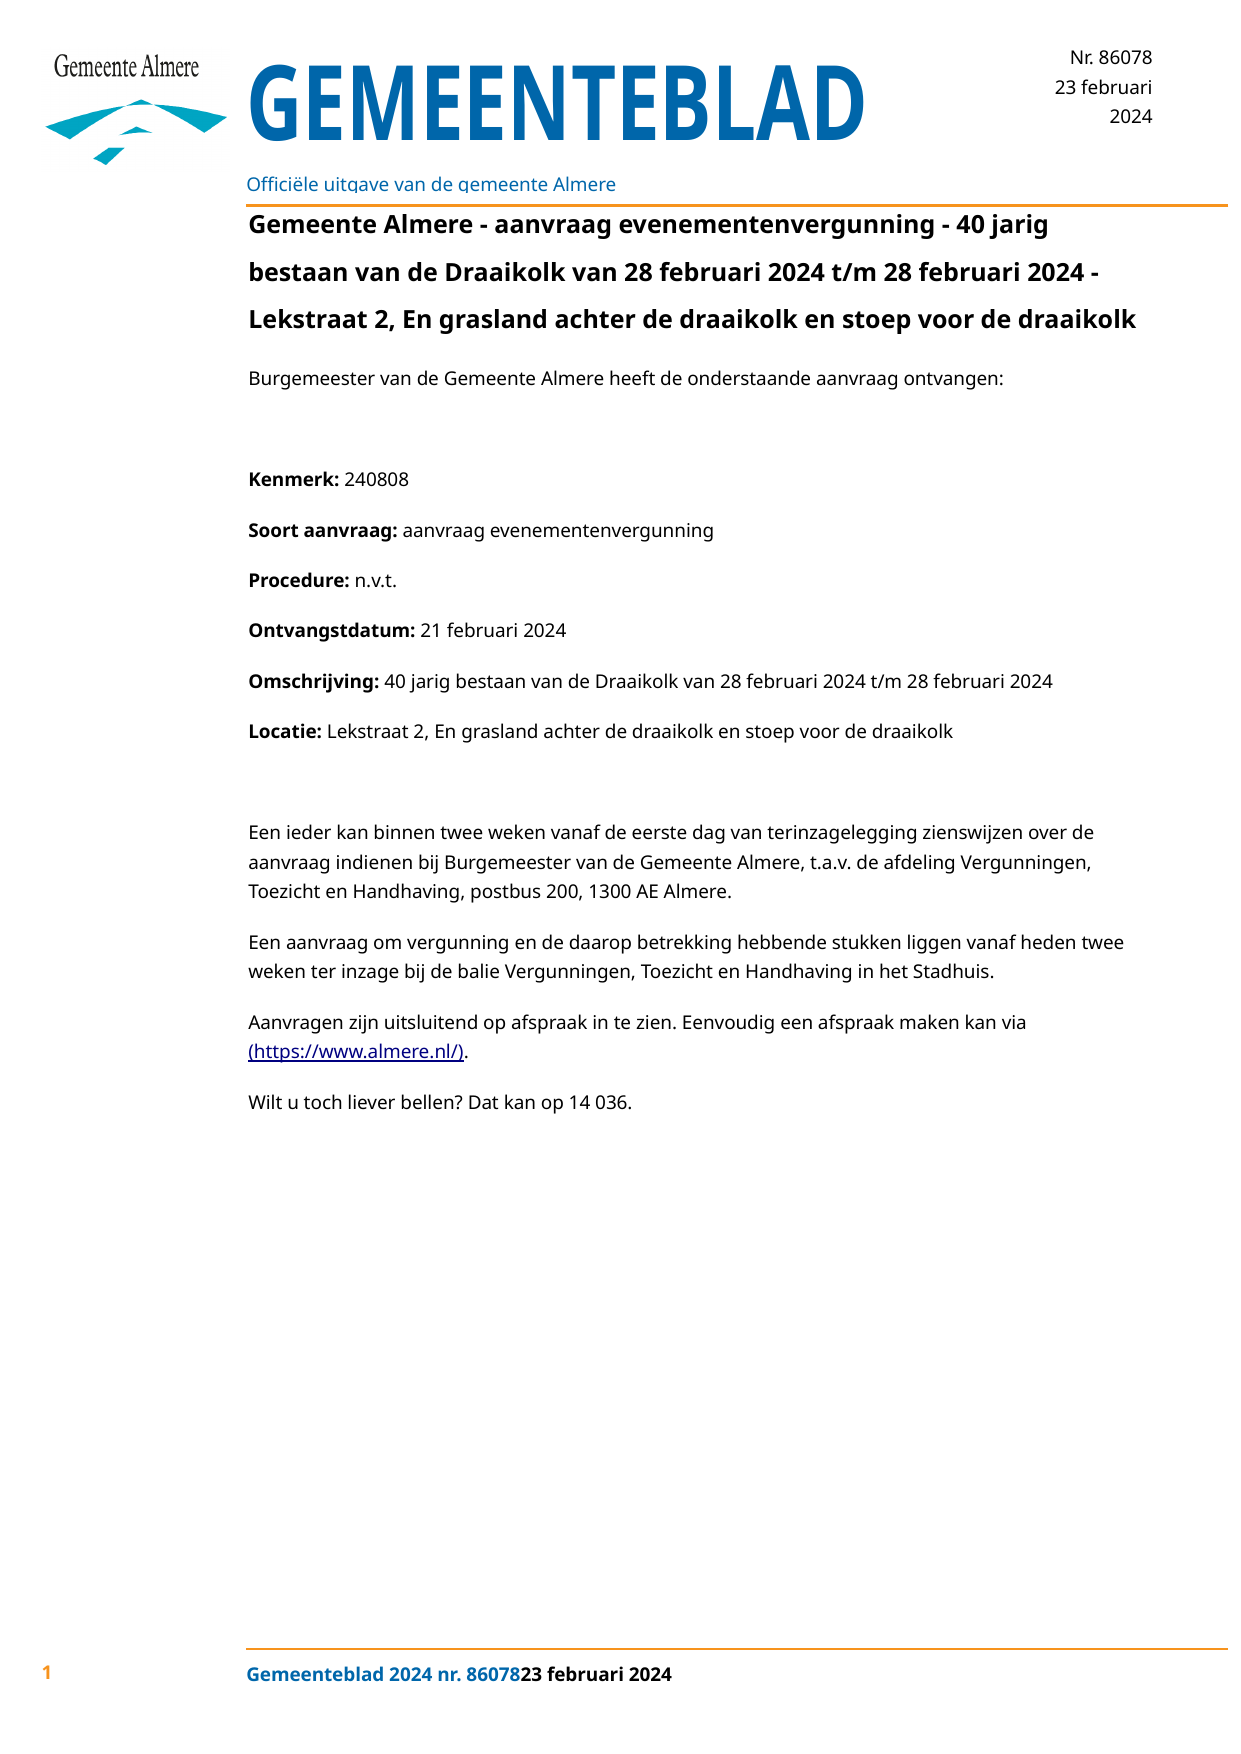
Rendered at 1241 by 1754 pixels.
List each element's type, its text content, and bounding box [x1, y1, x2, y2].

text Wilt u toch liever bellen? Dat kan op 14 036. [248, 1089, 1152, 1114]
text Procedure: n.v.t. [248, 567, 1152, 593]
text Locatie: Lekstraat 2, En grasland achter de draaikolk en stoep voor de draaikolk [248, 718, 1152, 744]
text Een aanvraag om vergunning en de daarop betrekking hebbende stukken liggen vanaf heden twee weken ter inzage bij de balie Vergunningen, Toezicht en Handhaving in het Stadhuis. [248, 929, 1152, 984]
text Burgemeester van de Gemeente Almere heeft de onderstaande aanvraag ontvangen: [248, 366, 1152, 391]
text Kenmerk: 240808 [248, 466, 1152, 492]
text Ontvangstdatum: 21 februari 2024 [248, 618, 1152, 643]
text Een ieder kan binnen twee weken vanaf de eerste dag van terinzagelegging zienswijzen over de aanvraag indienen bij Burgemeester van de Gemeente Almere, t.a.v. de afdeling Vergunningen, Toezicht en Handhaving, postbus 200, 1300 AE Almere. [248, 819, 1152, 904]
text Omschrijving: 40 jarig bestaan van de Draaikolk van 28 februari 2024 t/m 28 februari 2024 [248, 668, 1152, 694]
text Gemeente Almere - aanvraag evenementenvergunning - 40 jarig bestaan van de Draaikolk van 28 februari 2024 t/m 28 februari 2024 - Lekstraat 2, En grasland achter de draaikolk en stoep voor de draaikolk [248, 207, 1152, 336]
picture [41, 47, 231, 172]
text Soort aanvraag: aanvraag evenementenvergunning [248, 517, 1152, 542]
text Aanvragen zijn uitsluitend op afspraak in te zien. Eenvoudig een afspraak maken kan via (https://www.almere.nl/). [248, 1009, 1152, 1064]
